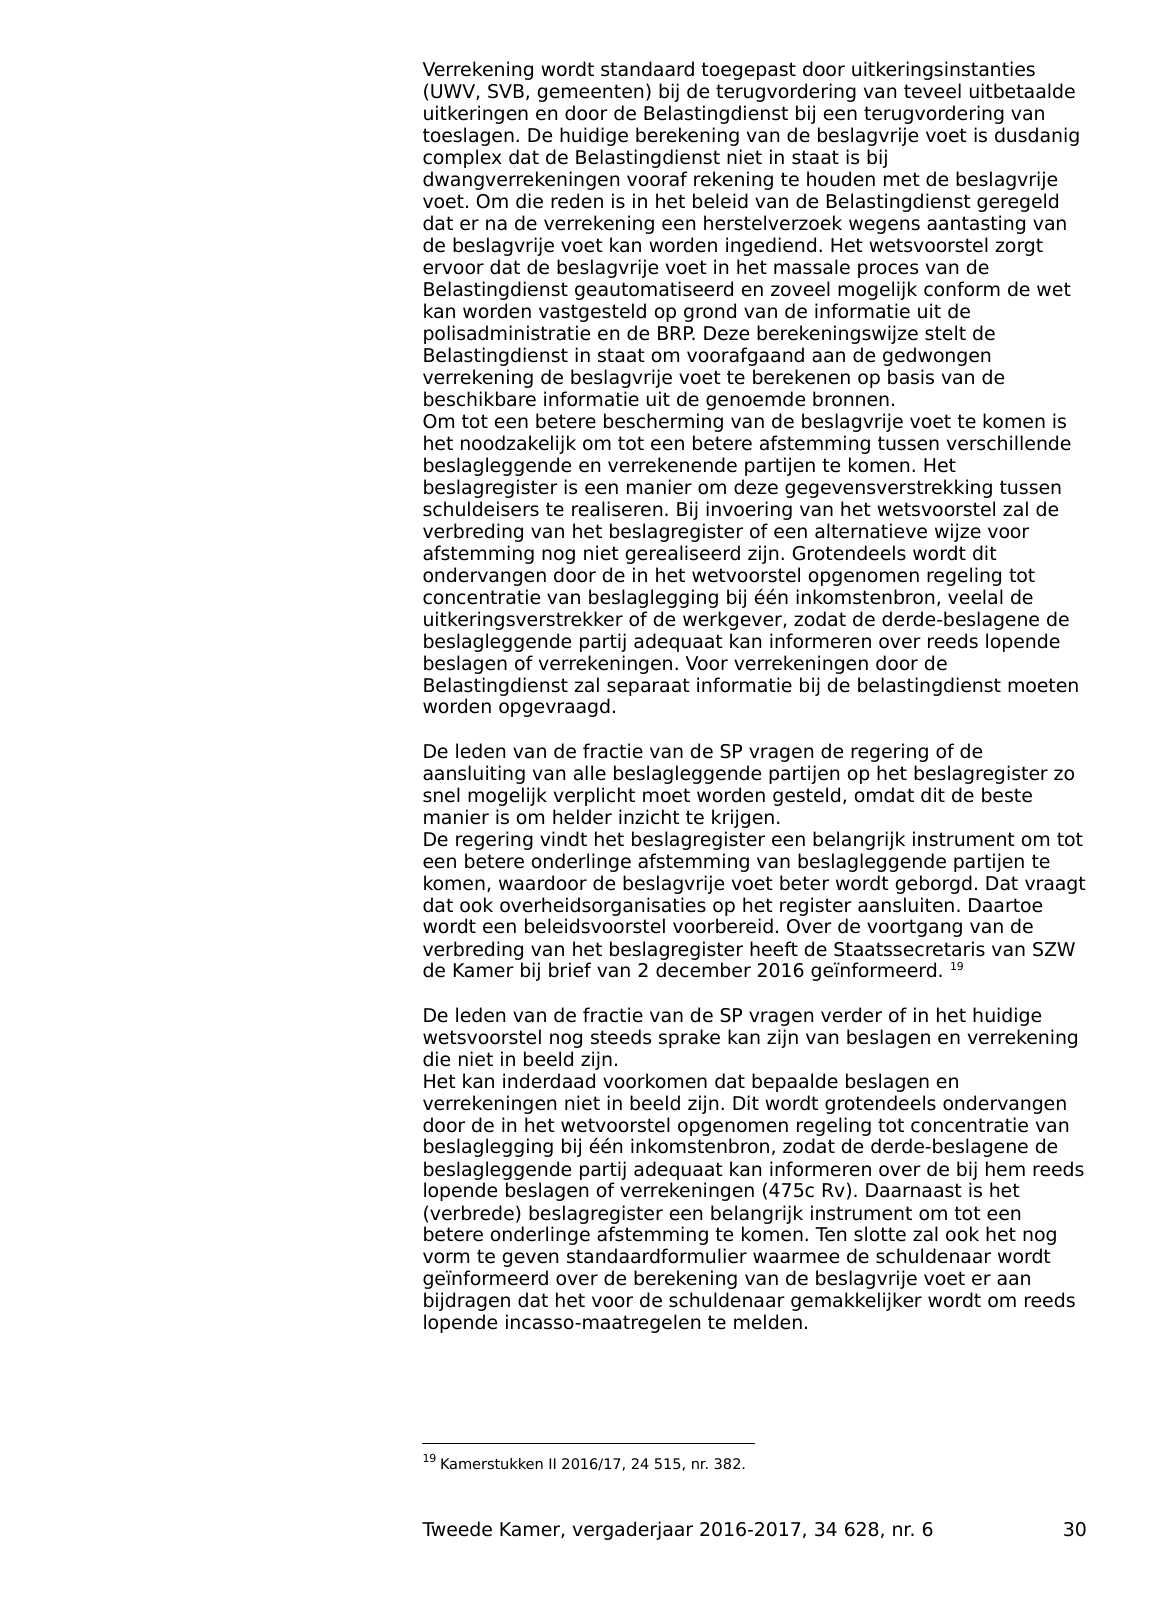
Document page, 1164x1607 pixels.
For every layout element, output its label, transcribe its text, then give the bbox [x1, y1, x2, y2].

text Verrekening wordt standaard toegepast door uitkeringsinstanties (UWV, SVB, gemeenten) bij de terugvordering van teveel uitbetaalde uitkeringen en door de Belastingdienst bij een terugvordering van toeslagen. De huidige berekening van de beslagvrije voet is dusdanig complex dat de Belastingdienst niet in staat is bij dwangverrekeningen vooraf rekening te houden met de beslagvrije voet. Om die reden is in het beleid van de Belastingdienst geregeld dat er na de verrekening een herstelverzoek wegens aantasting van de beslagvrije voet kan worden ingediend. Het wetsvoorstel zorgt ervoor dat de beslagvrije voet in het massale proces van de Belastingdienst geautomatiseerd en zoveel mogelijk conform de wet kan worden vastgesteld op grond van de informatie uit de polisadministratie en de BRP. Deze berekeningswijze stelt de Belastingdienst in staat om voorafgaand aan de gedwongen verrekening de beslagvrije voet te berekenen op basis van de beschikbare informatie uit de genoemde bronnen. [422, 59, 1087, 411]
text Kamerstukken II 2016/17, 24 515, nr. 382. [422, 1452, 1087, 1474]
text Om tot een betere bescherming van de beslagvrije voet te komen is het noodzakelijk om tot een betere afstemming tussen verschillende beslagleggende en verrekenende partijen te komen. Het beslagregister is een manier om deze gegevensverstrekking tussen schuldeisers te realiseren. Bij invoering van het wetsvoorstel zal de verbreding van het beslagregister of een alternatieve wijze voor afstemming nog niet gerealiseerd zijn. Grotendeels wordt dit ondervangen door de in het wetvoorstel opgenomen regeling tot concentratie van beslaglegging bij één inkomstenbron, veelal de uitkeringsverstrekker of de werkgever, zodat de derde-beslagene de beslagleggende partij adequaat kan informeren over reeds lopende beslagen of verrekeningen. Voor verrekeningen door de Belastingdienst zal separaat informatie bij de belastingdienst moeten worden opgevraagd. [422, 411, 1087, 718]
text De regering vindt het beslagregister een belangrijk instrument om tot een betere onderlinge afstemming van beslagleggende partijen te komen, waardoor de beslagvrije voet beter wordt geborgd. Dat vraagt dat ook overheidsorganisaties op het register aansluiten. Daartoe wordt een beleidsvoorstel voorbereid. Over de voortgang van de verbreding van het beslagregister heeft de Staatssecretaris van SZW de Kamer bij brief van 2 december 2016 geïnformeerd. [422, 828, 1087, 982]
text De leden van de fractie van de SP vragen de regering of de aansluiting van alle beslagleggende partijen op het beslagregister zo snel mogelijk verplicht moet worden gesteld, omdat dit de beste manier is om helder inzicht te krijgen. [422, 741, 1087, 828]
text Het kan inderdaad voorkomen dat bepaalde beslagen en verrekeningen niet in beeld zijn. Dit wordt grotendeels ondervangen door de in het wetvoorstel opgenomen regeling tot concentratie van beslaglegging bij één inkomstenbron, zodat de derde-beslagene de beslagleggende partij adequaat kan informeren over de bij hem reeds lopende beslagen of verrekeningen (475c Rv). Daarnaast is het (verbrede) beslagregister een belangrijk instrument om tot een betere onderlinge afstemming te komen. Ten slotte zal ook het nog vorm te geven standaardformulier waarmee de schuldenaar wordt geïnformeerd over de berekening van de beslagvrije voet er aan bijdragen dat het voor de schuldenaar gemakkelijker wordt om reeds lopende incasso-maatregelen te melden. [422, 1071, 1087, 1334]
text De leden van de fractie van de SP vragen verder of in het huidige wetsvoorstel nog steeds sprake kan zijn van beslagen en verrekening die niet in beeld zijn. [422, 1004, 1087, 1071]
